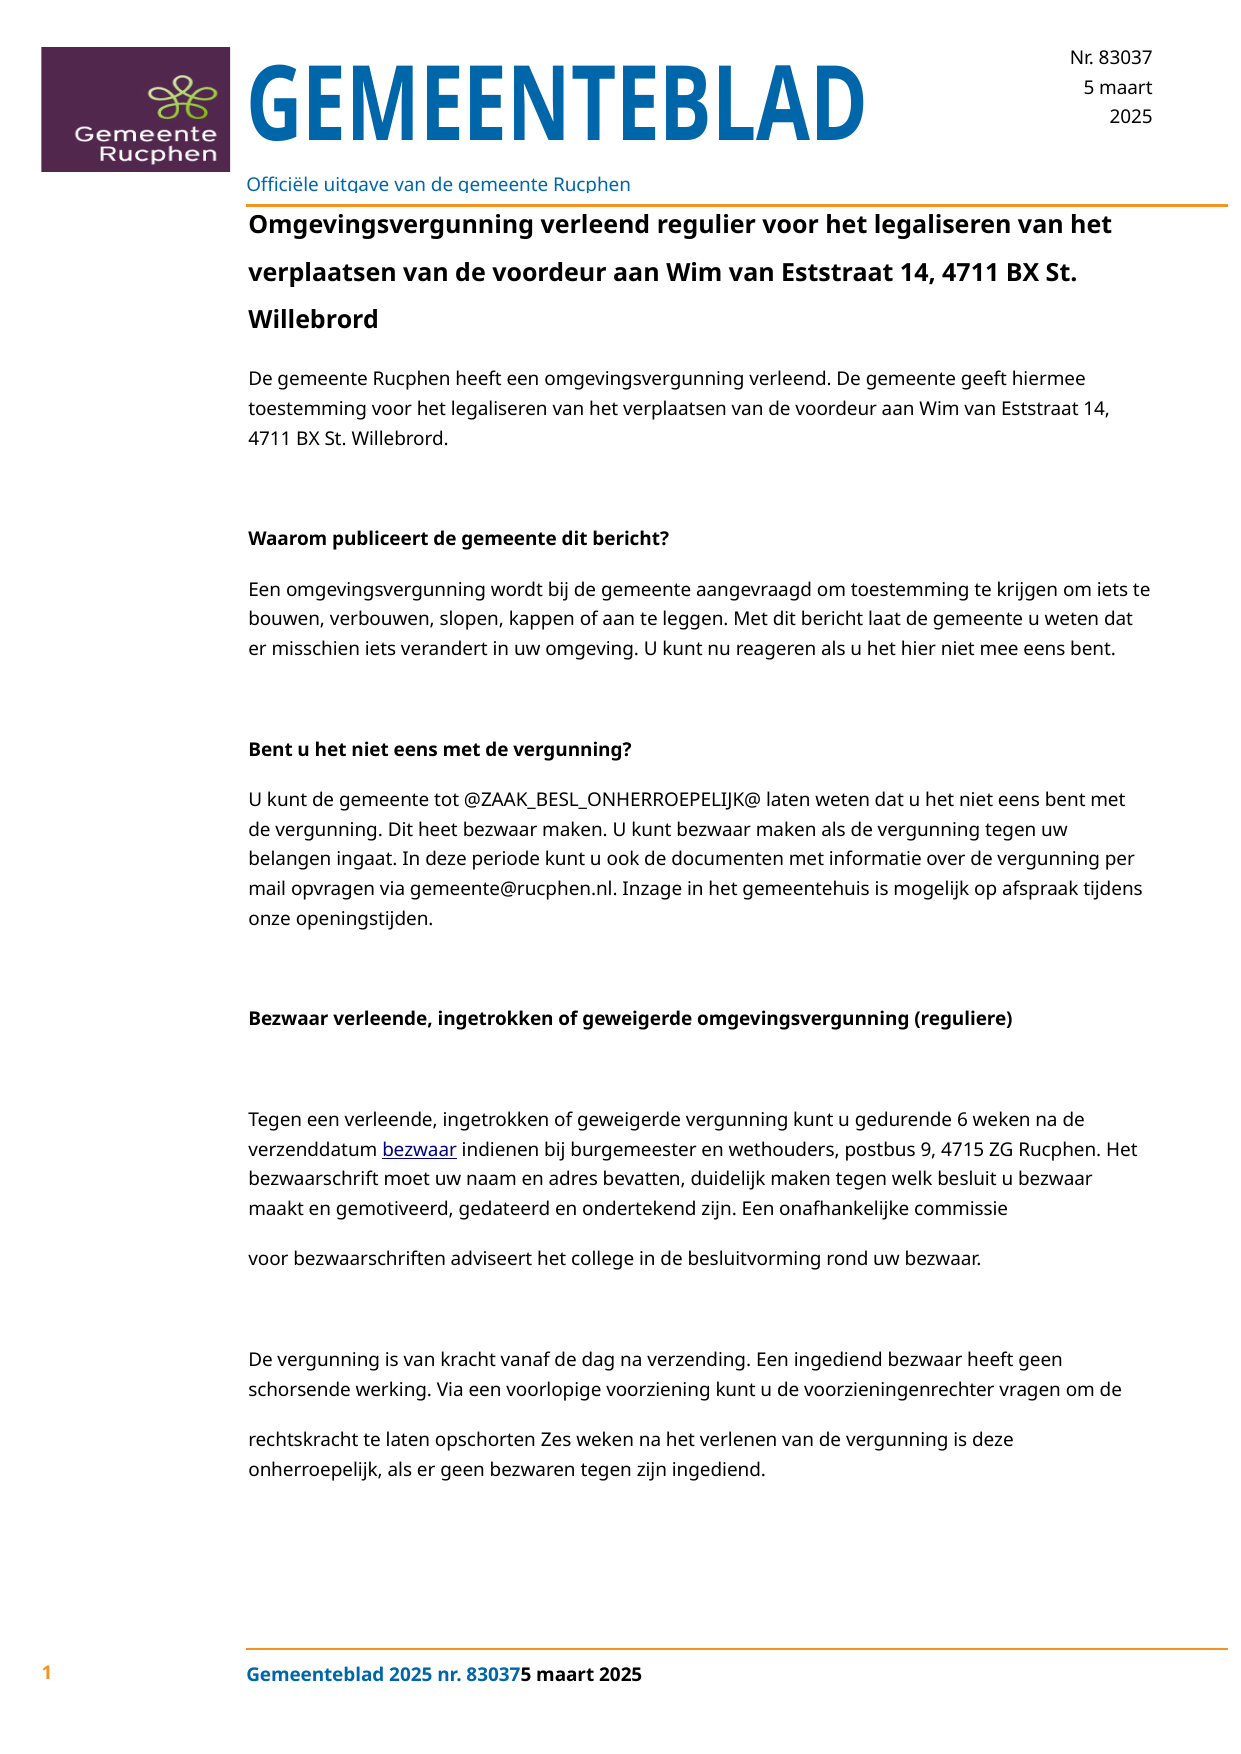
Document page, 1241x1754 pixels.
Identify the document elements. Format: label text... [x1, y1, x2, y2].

text De vergunning is van kracht vanaf de dag na verzending. Een ingediend bezwaar heeft geen schorsende werking. Via een voorlopige voorziening kunt u de voorzieningenrechter vragen om de [248, 1346, 1152, 1402]
text Een omgevingsvergunning wordt bij de gemeente aangevraagd om toestemming te krijgen om iets te bouwen, verbouwen, slopen, kappen of aan te leggen. Met dit bericht laat de gemeente u weten dat er misschien iets verandert in uw omgeving. U kunt nu reageren als u het hier niet mee eens bent. [248, 576, 1152, 661]
picture [41, 47, 231, 172]
text Bezwaar verleende, ingetrokken of geweigerde omgevingsvergunning (reguliere) [248, 1006, 1152, 1031]
text Bent u het niet eens met de vergunning? [248, 736, 1152, 762]
text voor bezwaarschriften adviseert het college in de besluitvorming rond uw bezwaar. [248, 1246, 1152, 1271]
text rechtskracht te laten opschorten Zes weken na het verlenen van de vergunning is deze onherroepelijk, als er geen bezwaren tegen zijn ingediend. [248, 1426, 1152, 1482]
text Tegen een verleende, ingetrokken of geweigerde vergunning kunt u gedurende 6 weken na de verzenddatum bezwaar indienen bij burgemeester en wethouders, postbus 9, 4715 ZG Rucphen. Het bezwaarschrift moet uw naam en adres bevatten, duidelijk maken tegen welk besluit u bezwaar maakt en gemotiveerd, gedateerd en ondertekend zijn. Een onafhankelijke commissie [248, 1106, 1152, 1221]
text Waarom publiceert de gemeente dit bericht? [248, 526, 1152, 551]
text De gemeente Rucphen heeft een omgevingsvergunning verleend. De gemeente geeft hiermee toestemming voor het legaliseren van het verplaatsen van de voordeur aan Wim van Eststraat 14, 4711 BX St. Willebrord. [248, 366, 1152, 450]
text Omgevingsvergunning verleend regulier voor het legaliseren van het verplaatsen van de voordeur aan Wim van Eststraat 14, 4711 BX St. Willebrord [248, 207, 1152, 336]
text U kunt de gemeente tot @ZAAK_BESL_ONHERROEPELIJK@ laten weten dat u het niet eens bent met de vergunning. Dit heet bezwaar maken. U kunt bezwaar maken als de vergunning tegen uw belangen ingaat. In deze periode kunt u ook de documenten met informatie over de vergunning per mail opvragen via gemeente@rucphen.nl. Inzage in het gemeentehuis is mogelijk op afspraak tijdens onze openingstijden. [248, 786, 1152, 930]
